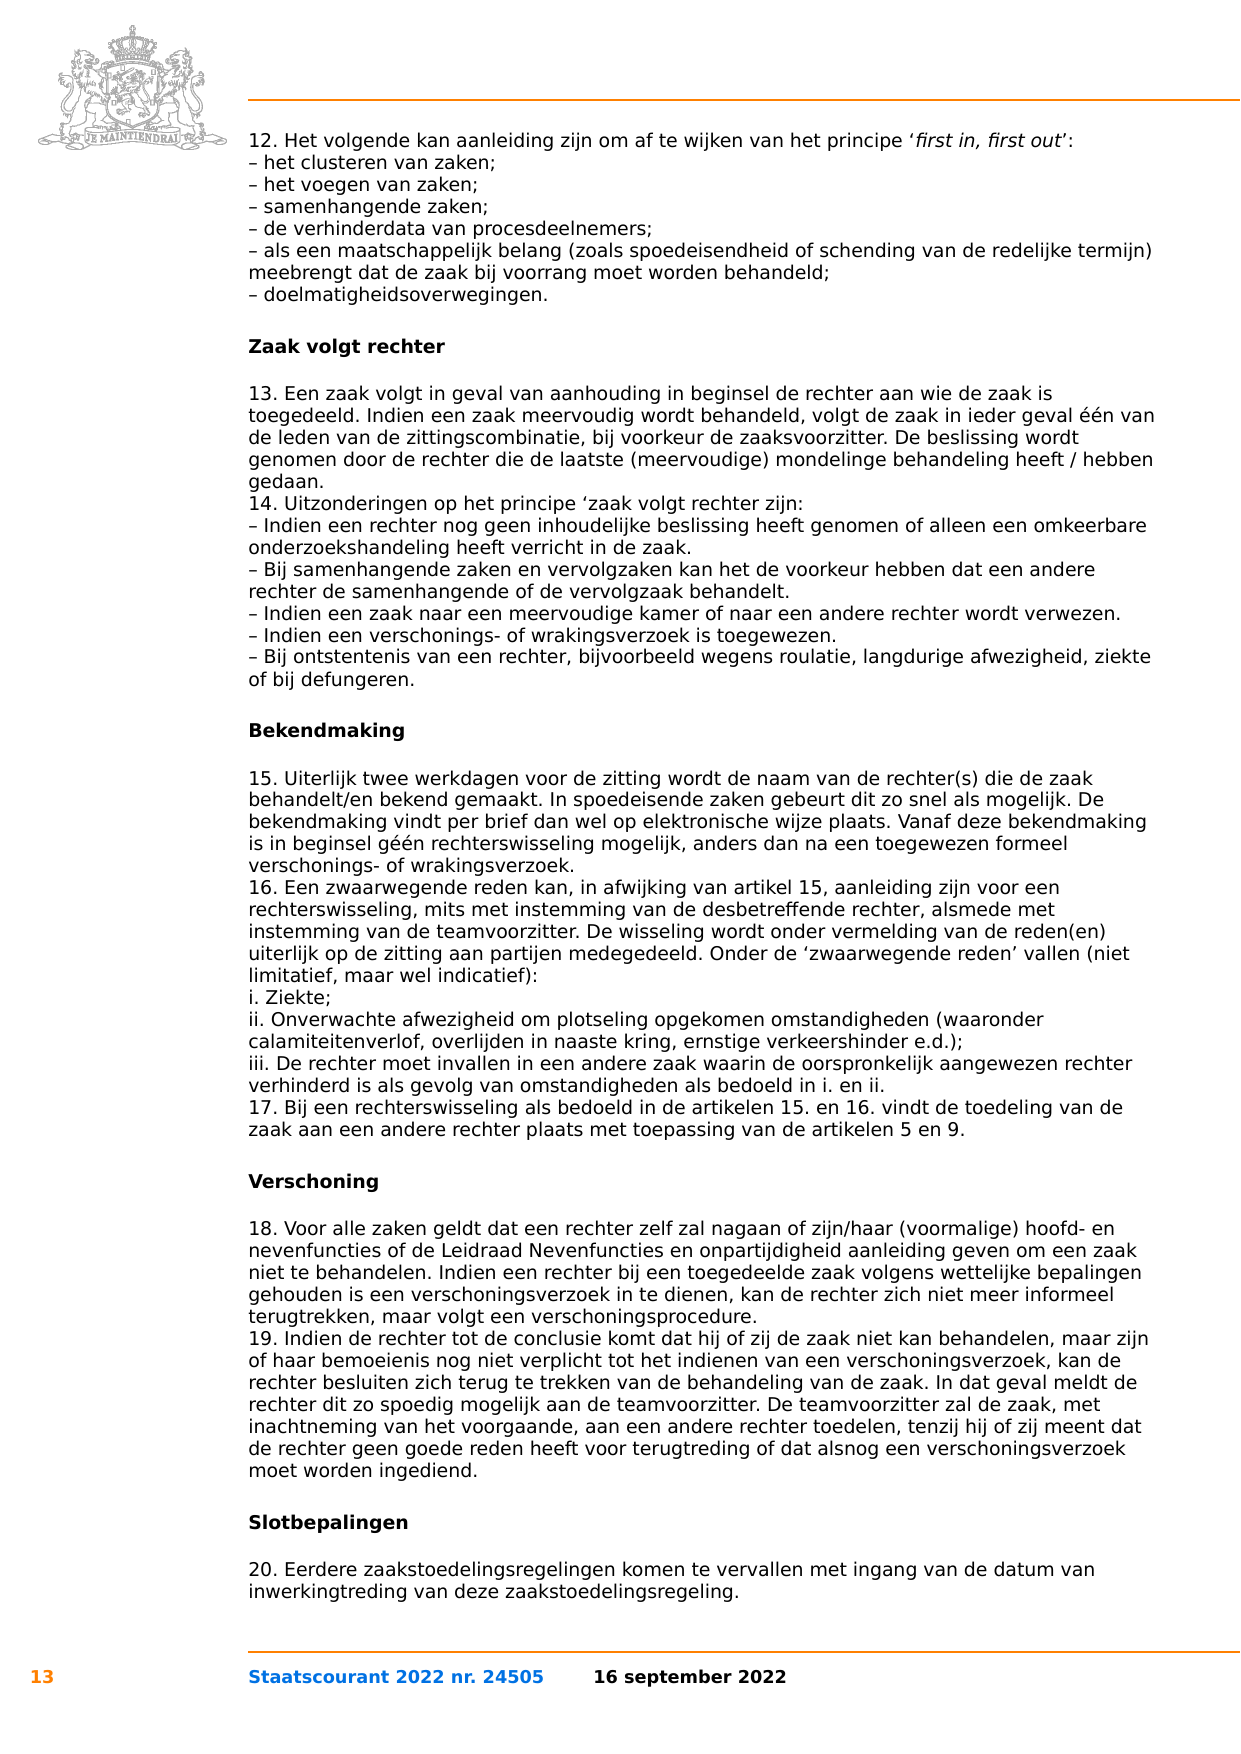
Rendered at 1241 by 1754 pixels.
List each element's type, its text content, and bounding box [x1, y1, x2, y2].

text – samenhangende zaken; [248, 196, 1163, 218]
text 18. Voor alle zaken geldt dat een rechter zelf zal nagaan of zijn/haar (voormalige) hoofd- en nevenfuncties of de Leidraad Nevenfuncties en onpartijdigheid aanleiding geven om een zaak niet te behandelen. Indien een rechter bij een toegedeelde zaak volgens wettelijke bepalingen gehouden is een verschoningsverzoek in te dienen, kan de rechter zich niet meer informeel terugtrekken, maar volgt een verschoningsprocedure. [248, 1218, 1163, 1328]
text – het clusteren van zaken; [248, 152, 1163, 174]
text 13. Een zaak volgt in geval van aanhouding in beginsel de rechter aan wie de zaak is toegedeeld. Indien een zaak meervoudig wordt behandeld, volgt de zaak in ieder geval één van de leden van de zittingscombinatie, bij voorkeur de zaaksvoorzitter. De beslissing wordt genomen door de rechter die de laatste (meervoudige) mondelinge behandeling heeft / hebben gedaan. [248, 383, 1163, 493]
text – de verhinderdata van procesdeelnemers; [248, 218, 1163, 240]
text – als een maatschappelijk belang (zoals spoedeisendheid of schending van de redelijke termijn) meebrengt dat de zaak bij voorrang moet worden behandeld; [248, 240, 1163, 284]
text 12. Het volgende kan aanleiding zijn om af te wijken van het principe ‘first in, first out’: [248, 130, 1163, 152]
picture [38, 25, 227, 150]
text – Bij ontstentenis van een rechter, bijvoorbeeld wegens roulatie, langdurige afwezigheid, ziekte of bij defungeren. [248, 646, 1163, 690]
text – Indien een verschonings- of wrakingsverzoek is toegewezen. [248, 624, 1163, 646]
text – Indien een rechter nog geen inhoudelijke beslissing heeft genomen of alleen een omkeerbare onderzoekshandeling heeft verricht in de zaak. [248, 514, 1163, 558]
text 14. Uitzonderingen op het principe ‘zaak volgt rechter zijn: [248, 493, 1163, 514]
subtitle Bekendmaking [248, 720, 1163, 742]
subtitle Zaak volgt rechter [248, 336, 1163, 358]
text – Bij samenhangende zaken en vervolgzaken kan het de voorkeur hebben dat een andere rechter de samenhangende of de vervolgzaak behandelt. [248, 558, 1163, 602]
text iii. De rechter moet invallen in een andere zaak waarin de oorspronkelijk aangewezen rechter verhinderd is als gevolg van omstandigheden als bedoeld in i. en ii. [248, 1053, 1163, 1097]
text – Indien een zaak naar een meervoudige kamer of naar een andere rechter wordt verwezen. [248, 602, 1163, 624]
text 15. Uiterlijk twee werkdagen voor de zitting wordt de naam van de rechter(s) die de zaak behandelt/en bekend gemaakt. In spoedeisende zaken gebeurt dit zo snel als mogelijk. De bekendmaking vindt per brief dan wel op elektronische wijze plaats. Vanaf deze bekendmaking is in beginsel géén rechterswisseling mogelijk, anders dan na een toegewezen formeel verschonings- of wrakingsverzoek. [248, 767, 1163, 877]
text – doelmatigheidsoverwegingen. [248, 284, 1163, 306]
text 20. Eerdere zaakstoedelingsregelingen komen te vervallen met ingang van de datum van inwerkingtreding van deze zaakstoedelingsregeling. [248, 1559, 1163, 1603]
subtitle Verschoning [248, 1171, 1163, 1193]
text – het voegen van zaken; [248, 174, 1163, 196]
subtitle Slotbepalingen [248, 1512, 1163, 1534]
text 19. Indien de rechter tot de conclusie komt dat hij of zij de zaak niet kan behandelen, maar zijn of haar bemoeienis nog niet verplicht tot het indienen van een verschoningsverzoek, kan de rechter besluiten zich terug te trekken van de behandeling van de zaak. In dat geval meldt de rechter dit zo spoedig mogelijk aan de teamvoorzitter. De teamvoorzitter zal de zaak, met inachtneming van het voorgaande, aan een andere rechter toedelen, tenzij hij of zij meent dat de rechter geen goede reden heeft voor terugtreding of dat alsnog een verschoningsverzoek moet worden ingediend. [248, 1328, 1163, 1482]
text i. Ziekte; [248, 987, 1163, 1009]
text 17. Bij een rechterswisseling als bedoeld in de artikelen 15. en 16. vindt de toedeling van de zaak aan een andere rechter plaats met toepassing van de artikelen 5 en 9. [248, 1097, 1163, 1141]
text 16. Een zwaarwegende reden kan, in afwijking van artikel 15, aanleiding zijn voor een rechterswisseling, mits met instemming van de desbetreffende rechter, alsmede met instemming van de teamvoorzitter. De wisseling wordt onder vermelding van de reden(en) uiterlijk op de zitting aan partijen medegedeeld. Onder de ‘zwaarwegende reden’ vallen (niet limitatief, maar wel indicatief): [248, 877, 1163, 987]
text ii. Onverwachte afwezigheid om plotseling opgekomen omstandigheden (waaronder calamiteitenverlof, overlijden in naaste kring, ernstige verkeershinder e.d.); [248, 1009, 1163, 1053]
